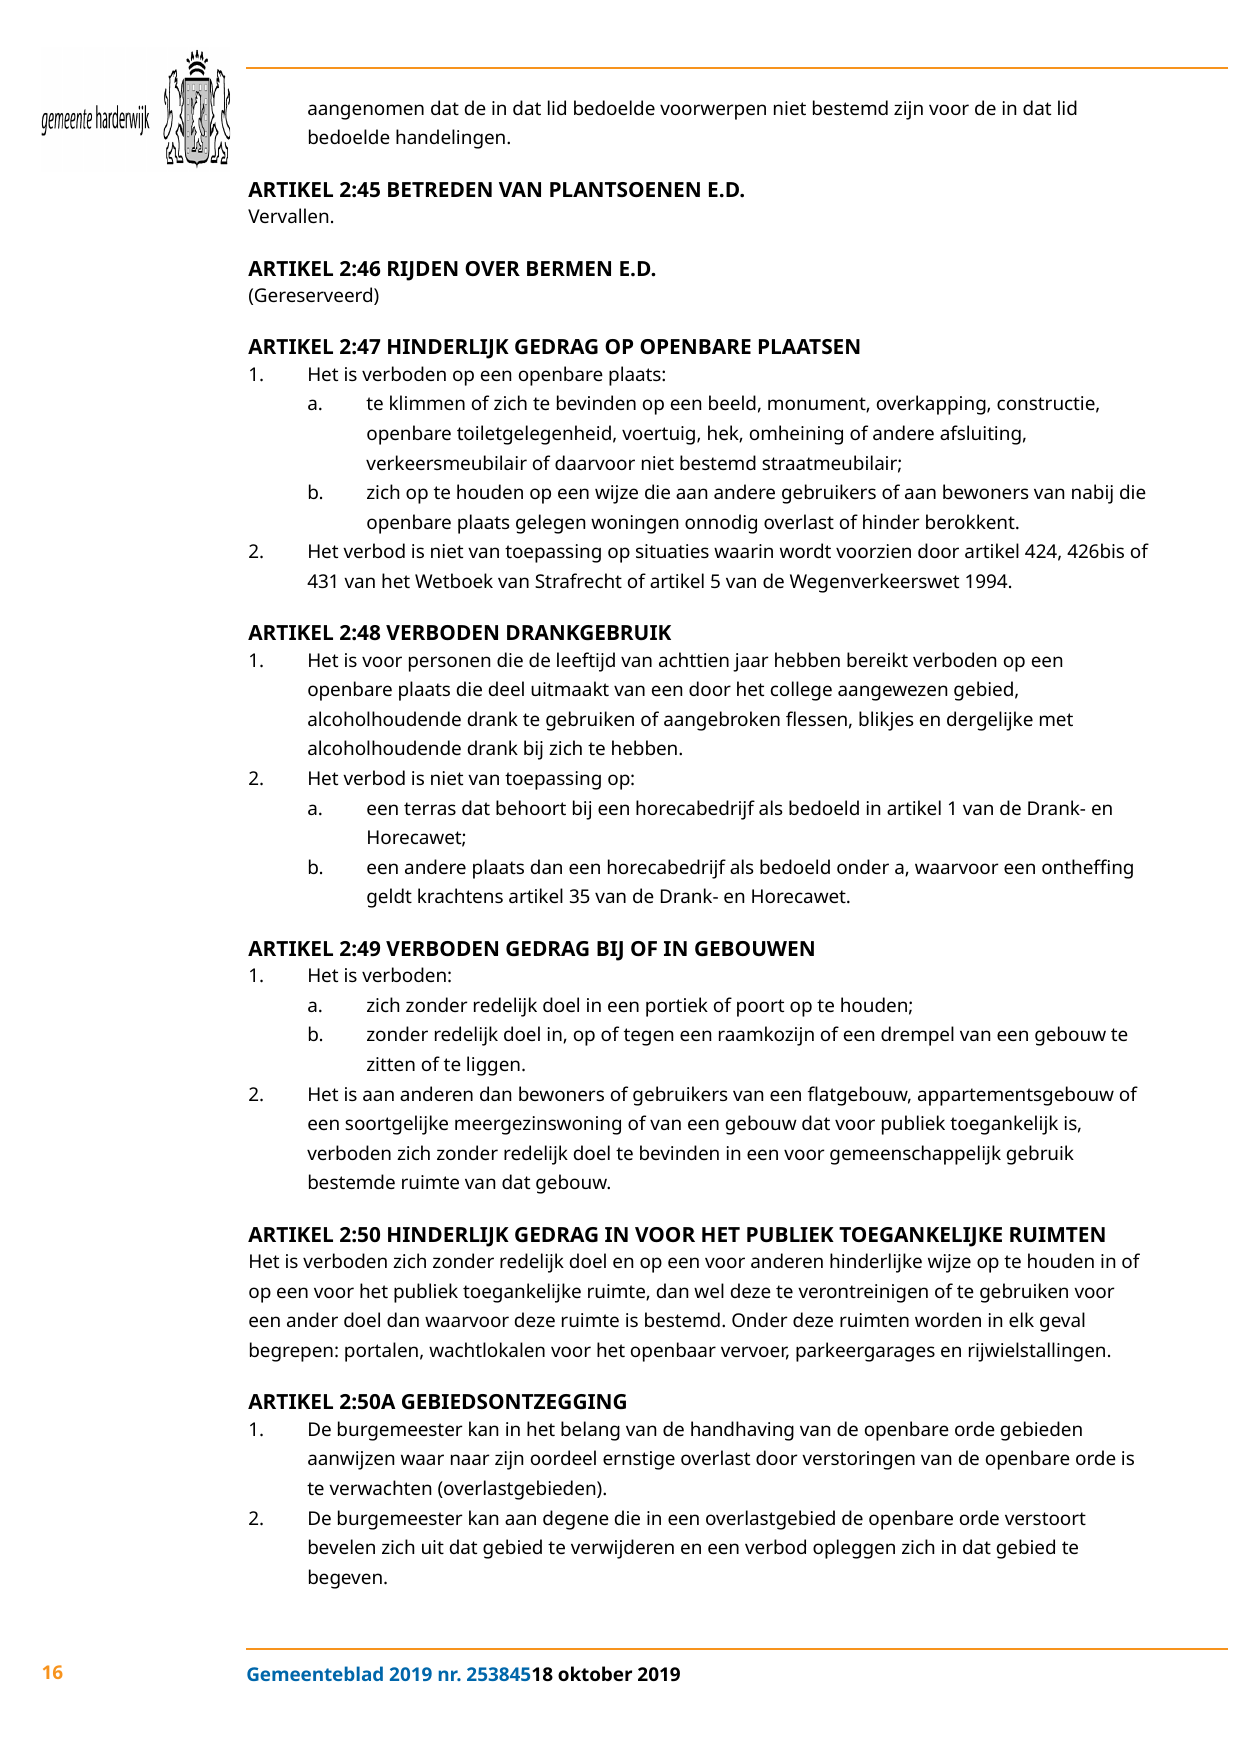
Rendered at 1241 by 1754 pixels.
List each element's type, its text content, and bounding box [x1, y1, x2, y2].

list een terras dat behoort bij een horecabedrijf als bedoeld in artikel 1 van de Drank- en Horecawet; [307, 795, 1152, 850]
list Het is aan anderen dan bewoners of gebruikers van een flatgebouw, appartementsgebouw of een soortgelijke meergezinswoning of van een gebouw dat voor publiek toegankelijk is, verboden zich zonder redelijk doel te bevinden in een voor gemeenschappelijk gebruik bestemde ruimte van dat gebouw. [248, 1081, 1152, 1195]
text Vervallen. [248, 203, 1152, 229]
text ARTIKEL 2:49 VERBODEN GEDRAG BIJ OF IN GEBOUWEN [248, 934, 1152, 962]
list De burgemeester kan aan degene die in een overlastgebied de openbare orde verstoort bevelen zich uit dat gebied te verwijderen en een verbod opleggen zich in dat gebied te begeven. [248, 1505, 1152, 1589]
text (Gereserveerd) [248, 282, 1152, 308]
list te klimmen of zich te bevinden op een beeld, monument, overkapping, constructie, openbare toiletgelegenheid, voertuig, hek, omheining of andere afsluiting, verkeersmeubilair of daarvoor niet bestemd straatmeubilair; [307, 391, 1152, 475]
list zich zonder redelijk doel in een portiek of poort op te houden; [307, 992, 1152, 1018]
text ARTIKEL 2:45 BETREDEN VAN PLANTSOENEN E.D. [248, 175, 1152, 203]
list zich op te houden op een wijze die aan andere gebruikers of aan bewoners van nabij die openbare plaats gelegen woningen onnodig overlast of hinder berokkent. [307, 479, 1152, 534]
text ARTIKEL 2:48 VERBODEN DRANKGEBRUIK [248, 618, 1152, 647]
list een andere plaats dan een horecabedrijf als bedoeld onder a, waarvoor een ontheffing geldt krachtens artikel 35 van de Drank- en Horecawet. [307, 854, 1152, 909]
list Het is verboden: [248, 962, 1152, 988]
list Het is verboden op een openbare plaats: [248, 361, 1152, 387]
text Het is verboden zich zonder redelijk doel en op een voor anderen hinderlijke wijze op te houden in of op een voor het publiek toegankelijke ruimte, dan wel deze te verontreinigen of te gebruiken voor een ander doel dan waarvoor deze ruimte is bestemd. Onder deze ruimten worden in elk geval begrepen: portalen, wachtlokalen voor het openbaar vervoer, parkeergarages en rijwielstallingen. [248, 1248, 1152, 1363]
text ARTIKEL 2:50A GEBIEDSONTZEGGING [248, 1387, 1152, 1416]
list zonder redelijk doel in, op of tegen een raamkozijn of een drempel van een gebouw te zitten of te liggen. [307, 1022, 1152, 1077]
text ARTIKEL 2:50 HINDERLIJK GEDRAG IN VOOR HET PUBLIEK TOEGANKELIJKE RUIMTEN [248, 1220, 1152, 1248]
text ARTIKEL 2:47 HINDERLIJK GEDRAG OP OPENBARE PLAATSEN [248, 332, 1152, 361]
list De burgemeester kan in het belang van de handhaving van de openbare orde gebieden aanwijzen waar naar zijn oordeel ernstige overlast door verstoringen van de openbare orde is te verwachten (overlastgebieden). [248, 1416, 1152, 1501]
list Het verbod is niet van toepassing op: [248, 765, 1152, 791]
list Het verbod is niet van toepassing op situaties waarin wordt voorzien door artikel 424, 426bis of 431 van het Wetboek van Strafrecht of artikel 5 van de Wegenverkeerswet 1994. [248, 538, 1152, 594]
text ARTIKEL 2:46 RIJDEN OVER BERMEN E.D. [248, 254, 1152, 282]
list Het is voor personen die de leeftijd van achttien jaar hebben bereikt verboden op een openbare plaats die deel uitmaakt van een door het college aangewezen gebied, alcoholhoudende drank te gebruiken of aangebroken flessen, blikjes en dergelijke met alcoholhoudende drank bij zich te hebben. [248, 647, 1152, 761]
list aangenomen dat de in dat lid bedoelde voorwerpen niet bestemd zijn voor de in dat lid bedoelde handelingen. [248, 95, 1152, 150]
picture [41, 47, 231, 172]
